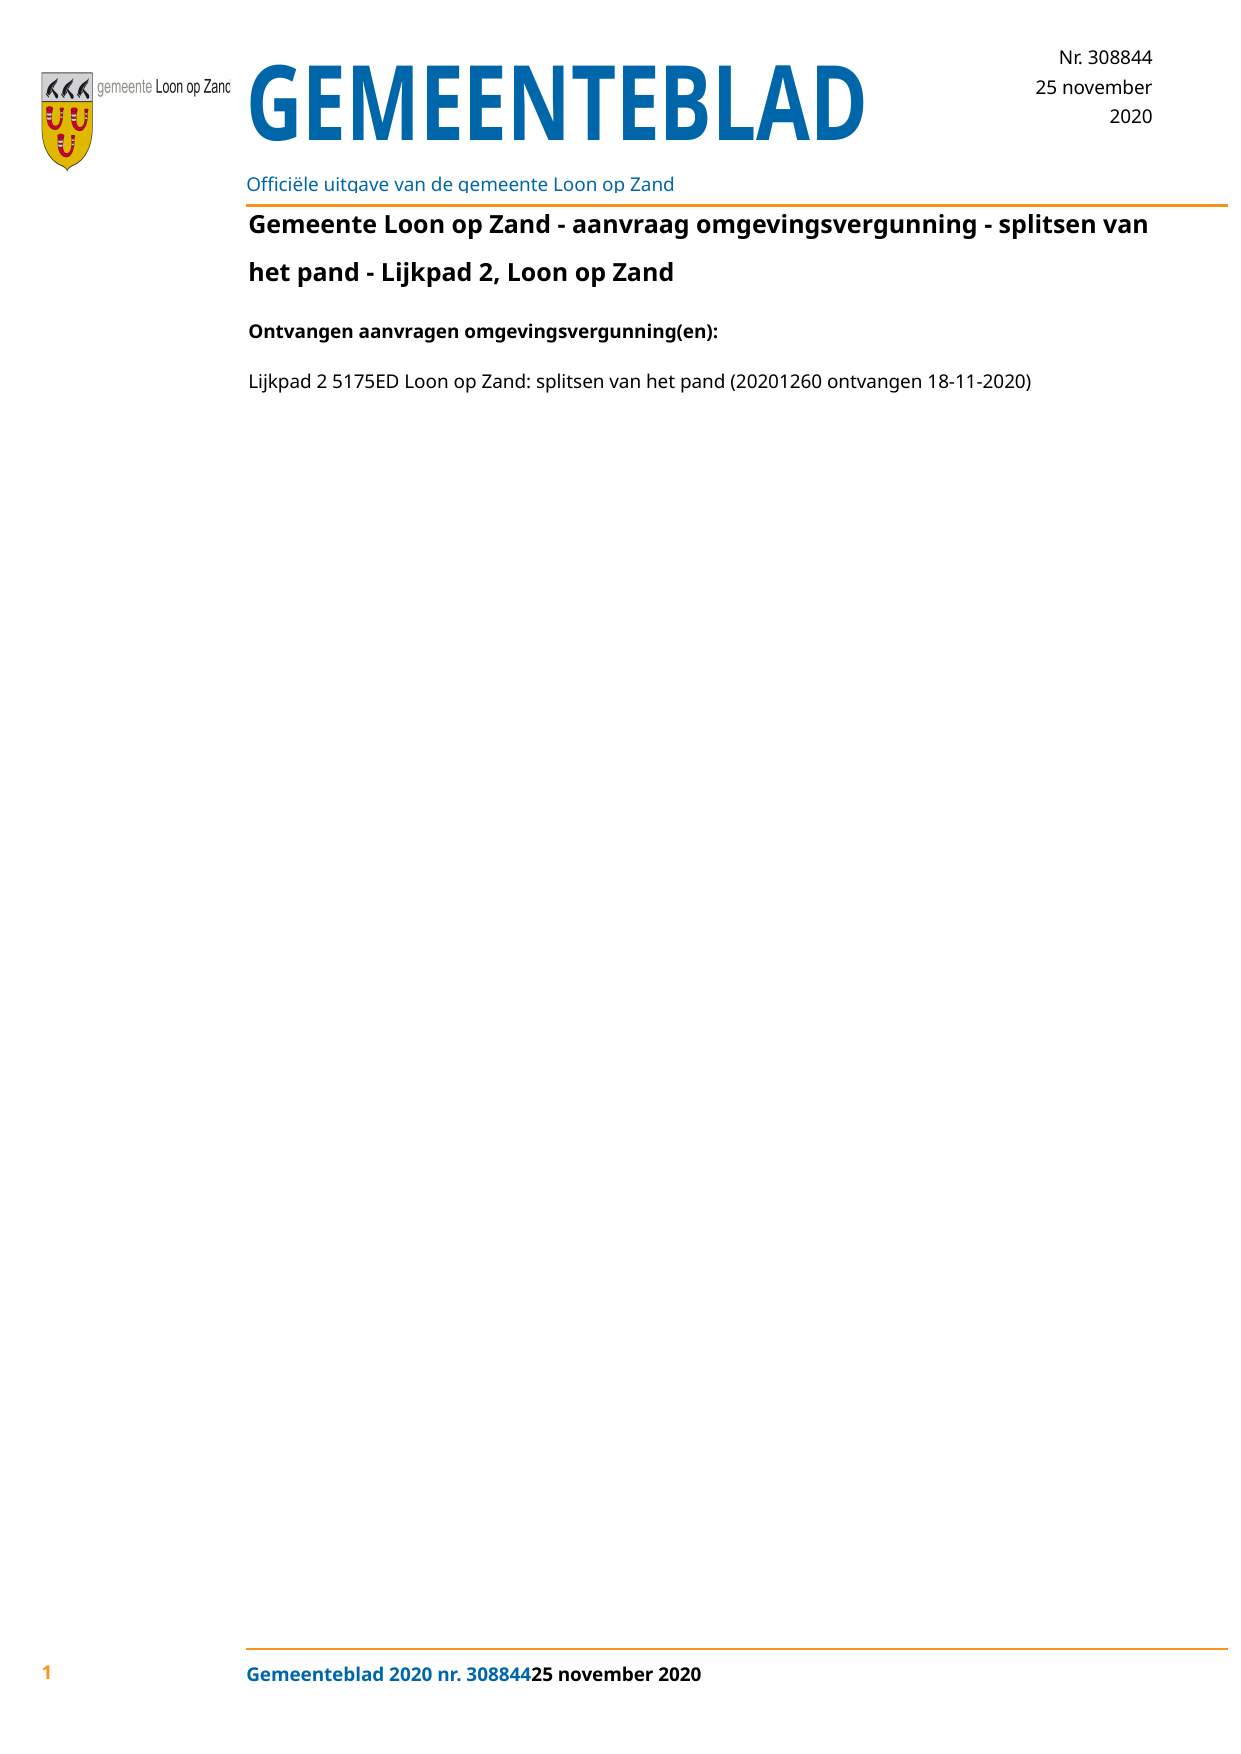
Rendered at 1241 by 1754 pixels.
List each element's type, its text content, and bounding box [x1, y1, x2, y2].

text Ontvangen aanvragen omgevingsvergunning(en): [248, 318, 1152, 344]
text Gemeente Loon op Zand - aanvraag omgevingsvergunning - splitsen van het pand - Lijkpad 2, Loon op Zand [248, 207, 1152, 288]
text Lijkpad 2 5175ED Loon op Zand: splitsen van het pand (20201260 ontvangen 18-11-2020) [248, 368, 1152, 394]
picture [41, 47, 231, 172]
